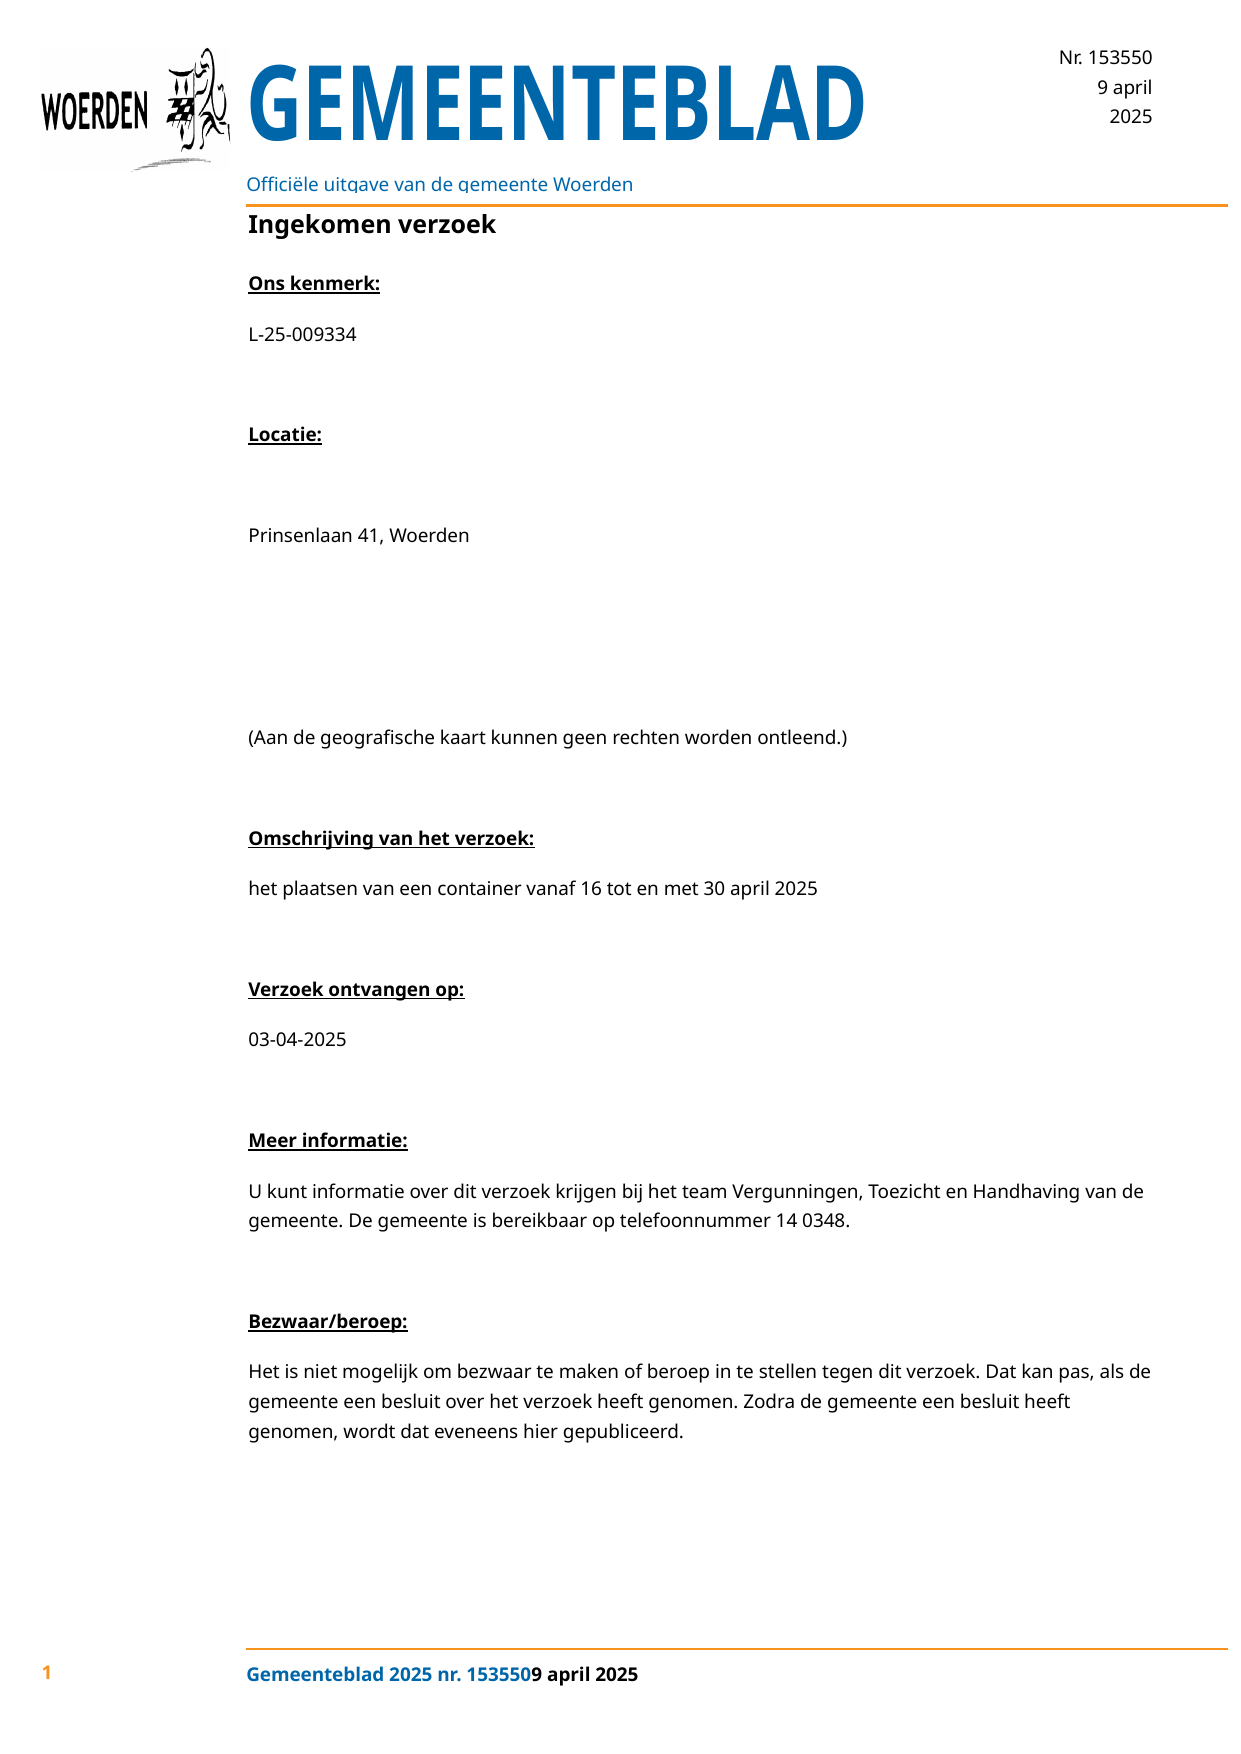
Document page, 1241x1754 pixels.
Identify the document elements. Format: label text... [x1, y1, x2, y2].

text Locatie: [248, 422, 1152, 447]
text U kunt informatie over dit verzoek krijgen bij het team Vergunningen, Toezicht en Handhaving van de gemeente. De gemeente is bereikbaar op telefoonnummer 14 0348. [248, 1178, 1152, 1233]
text Meer informatie: [248, 1127, 1152, 1153]
text (Aan de geografische kaart kunnen geen rechten worden ontleend.) [248, 724, 1152, 750]
text Omschrijving van het verzoek: [248, 825, 1152, 851]
text L-25-009334 [248, 321, 1152, 346]
text Prinsenlaan 41, Woerden [248, 522, 1152, 548]
text het plaatsen van een container vanaf 16 tot en met 30 april 2025 [248, 875, 1152, 901]
text Ingekomen verzoek [248, 207, 1152, 241]
text Ons kenmerk: [248, 270, 1152, 296]
text Het is niet mogelijk om bezwaar te maken of beroep in te stellen tegen dit verzoek. Dat kan pas, als de gemeente een besluit over het verzoek heeft genomen. Zodra de gemeente een besluit heeft genomen, wordt dat eveneens hier gepubliceerd. [248, 1359, 1152, 1443]
picture [41, 47, 231, 172]
text Verzoek ontvangen op: [248, 976, 1152, 1002]
text Bezwaar/beroep: [248, 1308, 1152, 1334]
text 03-04-2025 [248, 1027, 1152, 1052]
